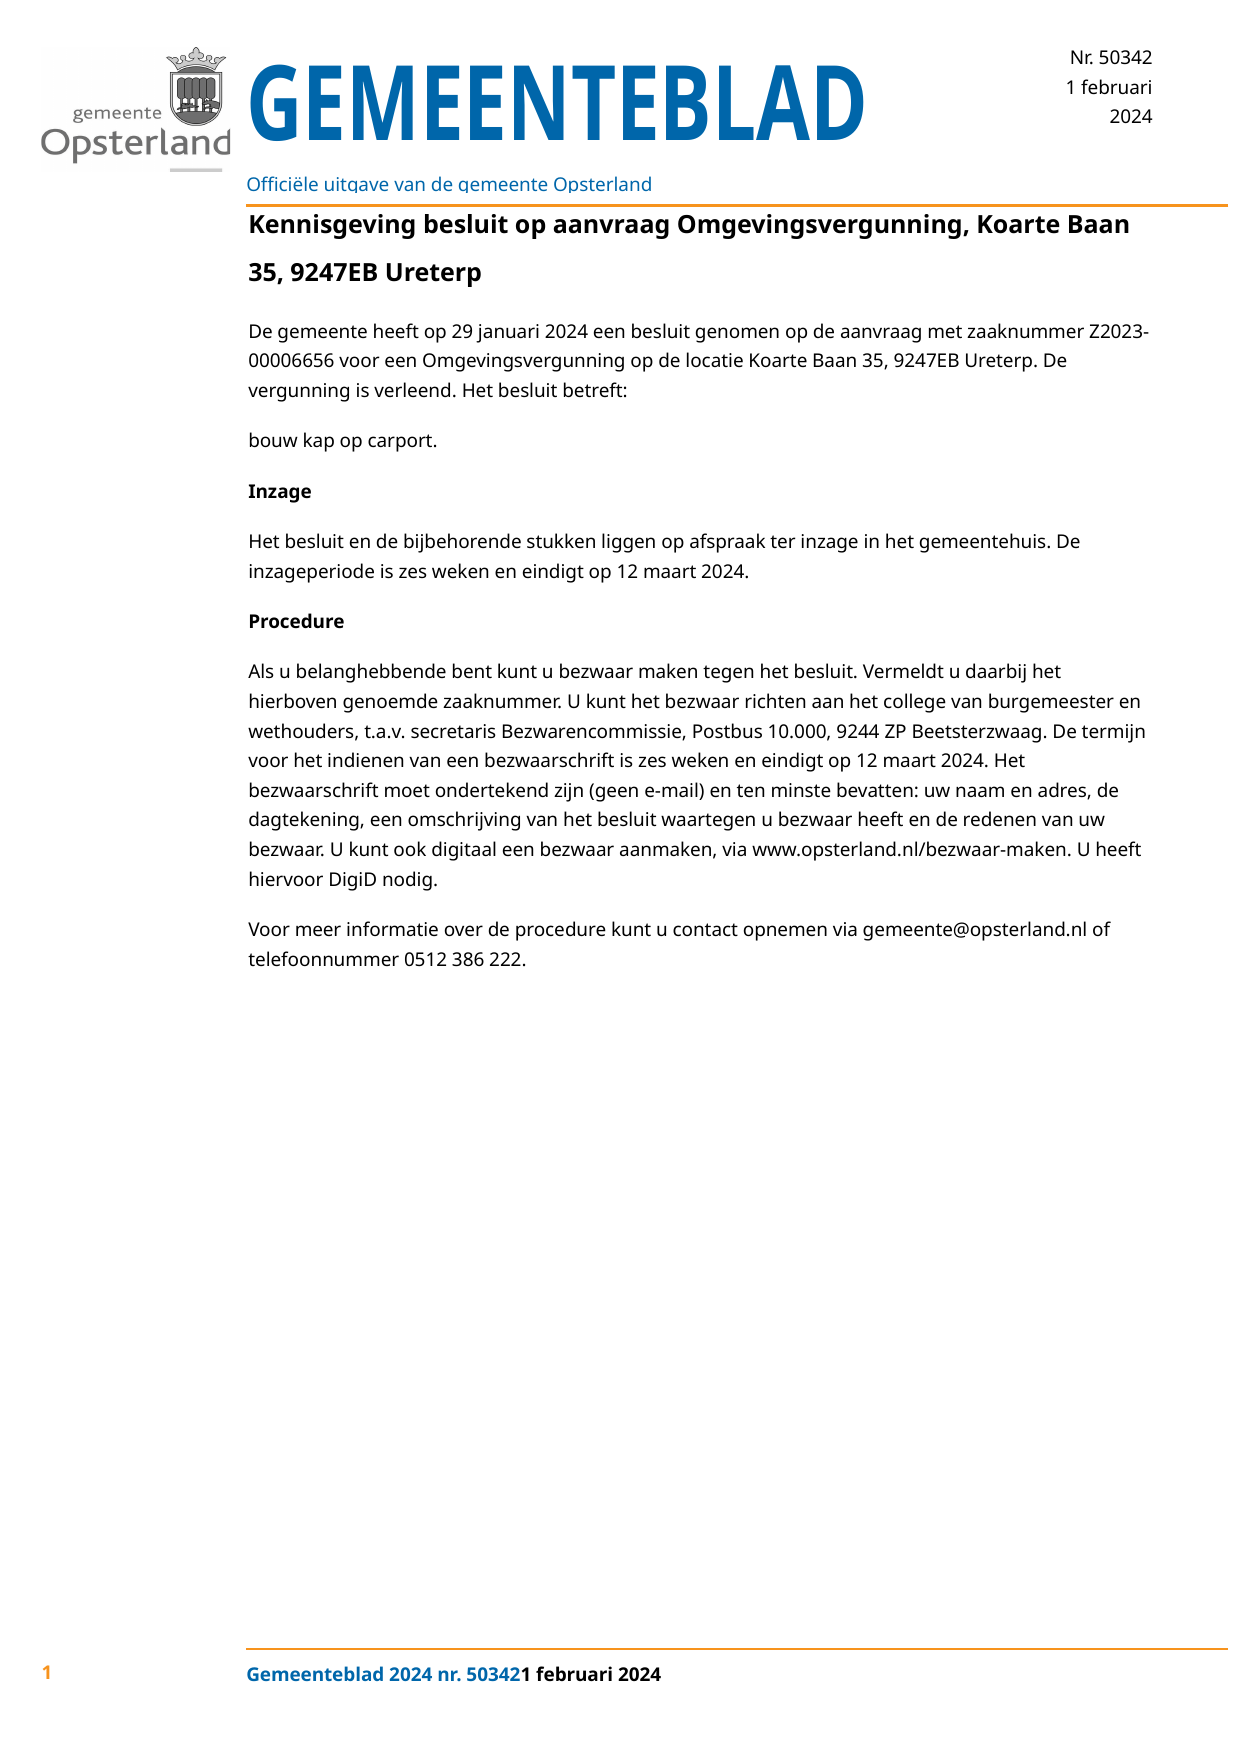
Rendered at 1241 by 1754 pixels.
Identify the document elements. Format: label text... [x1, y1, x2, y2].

picture [41, 47, 231, 172]
text bouw kap op carport. [248, 427, 1152, 453]
text Voor meer informatie over de procedure kunt u contact opnemen via gemeente@opsterland.nl of telefoonnummer 0512 386 222. [248, 916, 1152, 972]
text Het besluit en de bijbehorende stukken liggen op afspraak ter inzage in het gemeentehuis. De inzageperiode is zes weken en eindigt op 12 maart 2024. [248, 528, 1152, 584]
text Inzage [248, 478, 1152, 504]
text De gemeente heeft op 29 januari 2024 een besluit genomen op de aanvraag met zaaknummer Z2023-00006656 voor een Omgevingsvergunning op de locatie Koarte Baan 35, 9247EB Ureterp. De vergunning is verleend. Het besluit betreft: [248, 318, 1152, 403]
text Als u belanghebbende bent kunt u bezwaar maken tegen het besluit. Vermeldt u daarbij het hierboven genoemde zaaknummer. U kunt het bezwaar richten aan het college van burgemeester en wethouders, t.a.v. secretaris Bezwarencommissie, Postbus 10.000, 9244 ZP Beetsterzwaag. De termijn voor het indienen van een bezwaarschrift is zes weken en eindigt op 12 maart 2024. Het bezwaarschrift moet ondertekend zijn (geen e-mail) en ten minste bevatten: uw naam en adres, de dagtekening, een omschrijving van het besluit waartegen u bezwaar heeft en de redenen van uw bezwaar. U kunt ook digitaal een bezwaar aanmaken, via www.opsterland.nl/bezwaar-maken. U heeft hiervoor DigiD nodig. [248, 659, 1152, 892]
text Procedure [248, 608, 1152, 634]
text Kennisgeving besluit op aanvraag Omgevingsvergunning, Koarte Baan 35, 9247EB Ureterp [248, 207, 1152, 288]
